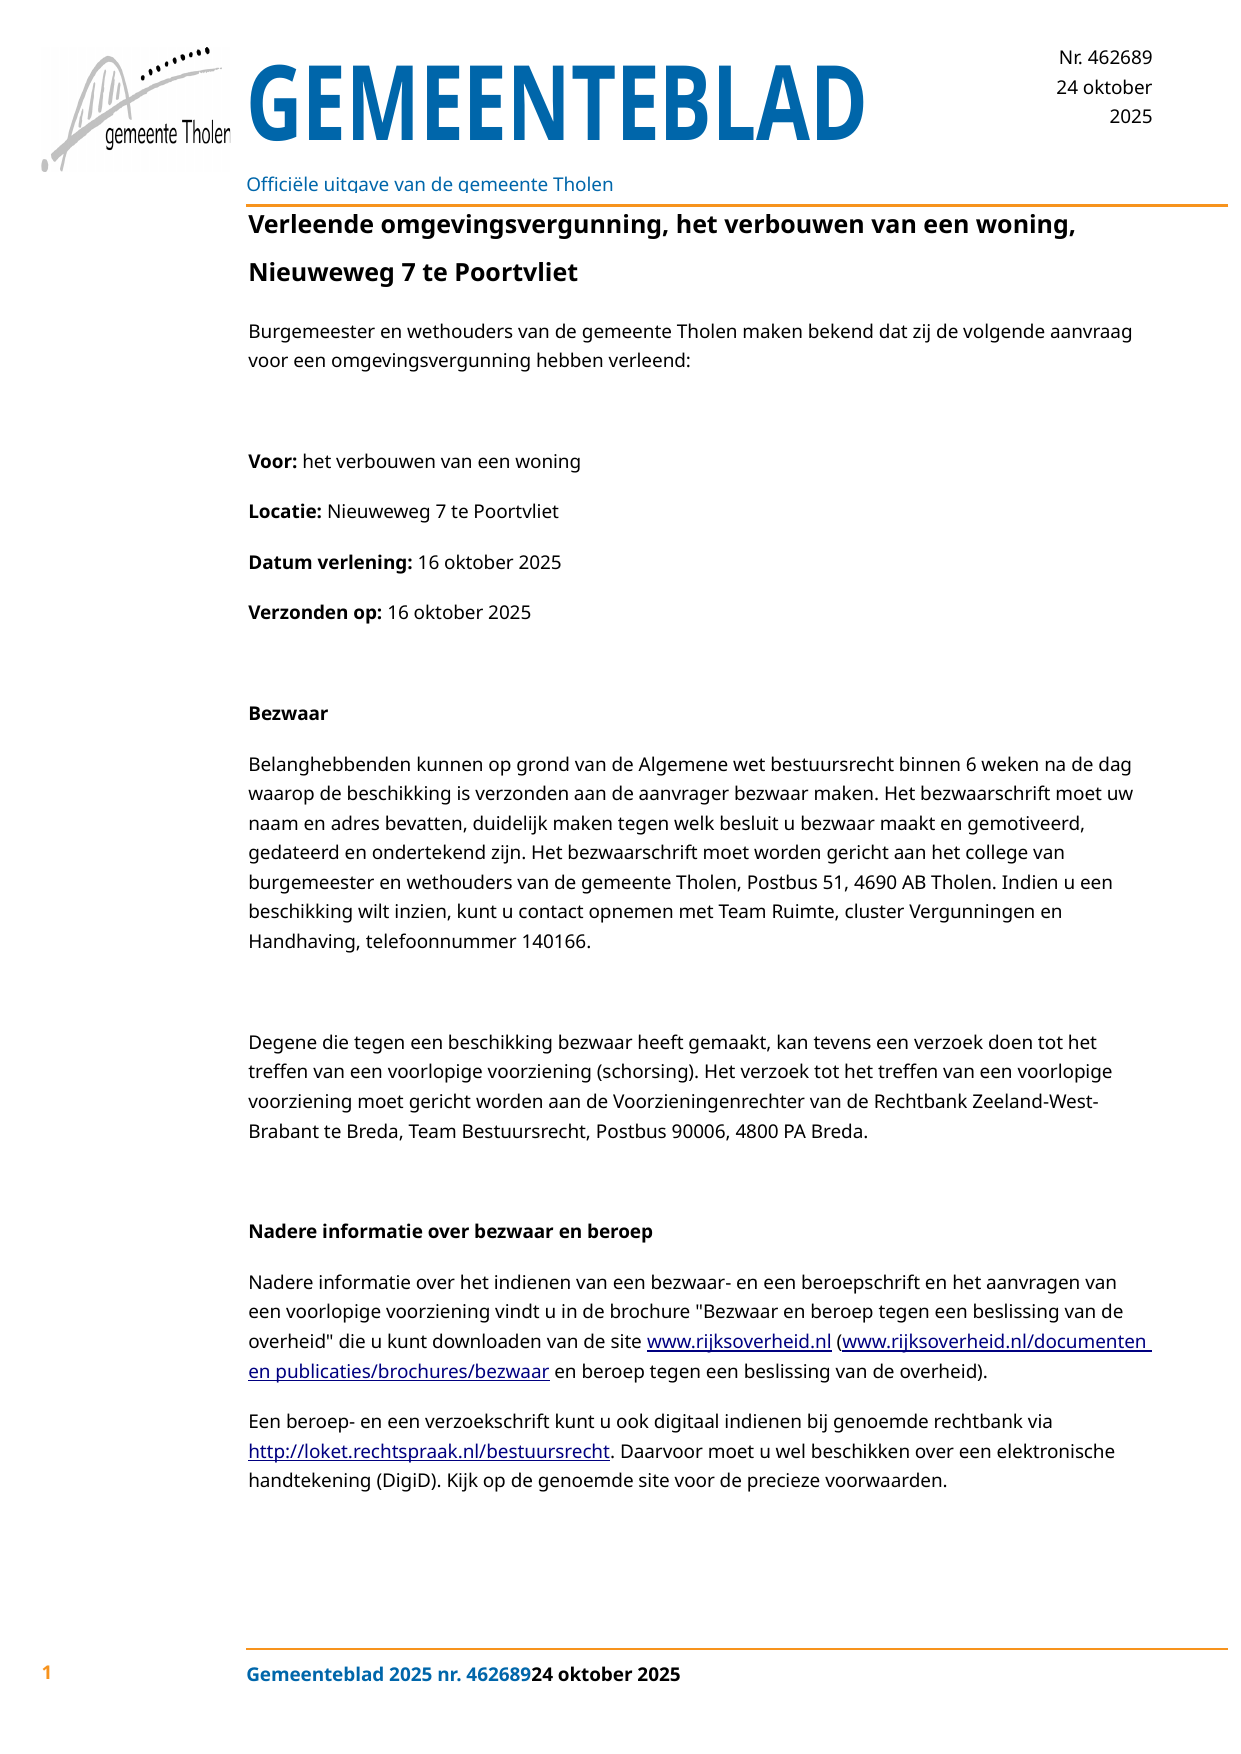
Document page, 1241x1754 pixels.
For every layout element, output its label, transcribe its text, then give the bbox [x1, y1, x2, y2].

text Degene die tegen een beschikking bezwaar heeft gemaakt, kan tevens een verzoek doen tot het treffen van een voorlopige voorziening (schorsing). Het verzoek tot het treffen van een voorlopige voorziening moet gericht worden aan de Voorzieningenrechter van de Rechtbank Zeeland-West-Brabant te Breda, Team Bestuursrecht, Postbus 90006, 4800 PA Breda. [248, 1029, 1152, 1144]
text Nadere informatie over het indienen van een bezwaar- en een beroepschrift en het aanvragen van een voorlopige voorziening vindt u in de brochure "Bezwaar en beroep tegen een beslissing van de overheid" die u kunt downloaden van de site www.rijksoverheid.nl (www.rijksoverheid.nl/documenten en publicaties/brochures/bezwaar en beroep tegen een beslissing van de overheid). [248, 1269, 1152, 1384]
picture [41, 47, 231, 172]
text Bezwaar [248, 700, 1152, 726]
text Verleende omgevingsvergunning, het verbouwen van een woning, Nieuweweg 7 te Poortvliet [248, 207, 1152, 288]
text Voor: het verbouwen van een woning [248, 448, 1152, 474]
text Datum verlening: 16 oktober 2025 [248, 549, 1152, 575]
text Belanghebbenden kunnen op grond van de Algemene wet bestuursrecht binnen 6 weken na de dag waarop de beschikking is verzonden aan de aanvrager bezwaar maken. Het bezwaarschrift moet uw naam en adres bevatten, duidelijk maken tegen welk besluit u bezwaar maakt en gemotiveerd, gedateerd en ondertekend zijn. Het bezwaarschrift moet worden gericht aan het college van burgemeester en wethouders van de gemeente Tholen, Postbus 51, 4690 AB Tholen. Indien u een beschikking wilt inzien, kunt u contact opnemen met Team Ruimte, cluster Vergunningen en Handhaving, telefoonnummer 140166. [248, 751, 1152, 954]
text Nadere informatie over bezwaar en beroep [248, 1219, 1152, 1244]
text Verzonden op: 16 oktober 2025 [248, 599, 1152, 625]
text Burgemeester en wethouders van de gemeente Tholen maken bekend dat zij de volgende aanvraag voor een omgevingsvergunning hebben verleend: [248, 318, 1152, 373]
text Locatie: Nieuweweg 7 te Poortvliet [248, 499, 1152, 524]
text Een beroep- en een verzoekschrift kunt u ook digitaal indienen bij genoemde rechtbank via http://loket.rechtspraak.nl/bestuursrecht. Daarvoor moet u wel beschikken over een elektronische handtekening (DigiD). Kijk op de genoemde site voor de precieze voorwaarden. [248, 1408, 1152, 1493]
